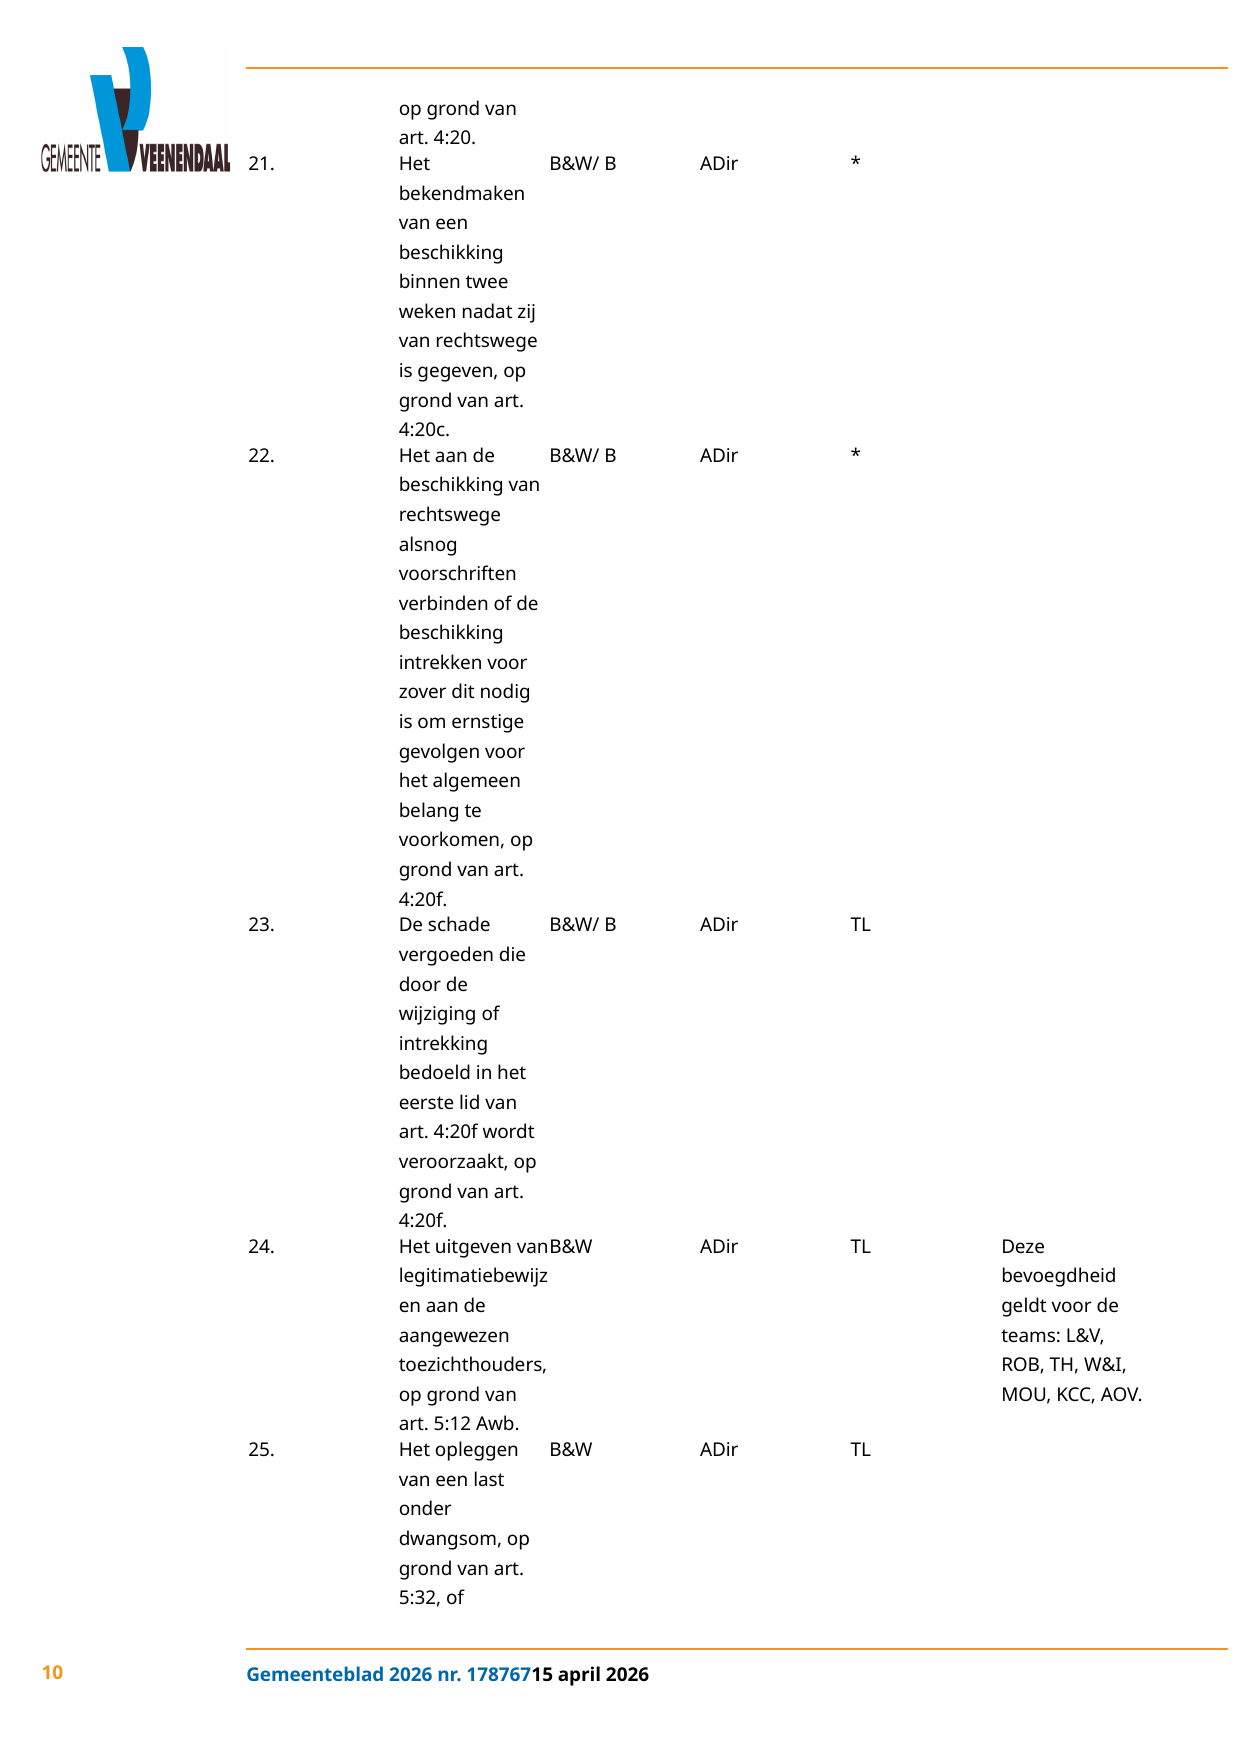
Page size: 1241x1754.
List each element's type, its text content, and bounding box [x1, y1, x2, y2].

table_cell [850, 95, 1001, 150]
table_cell [1001, 150, 1152, 442]
table_cell [1001, 1436, 1152, 1610]
table_cell [1001, 442, 1152, 912]
table_cell op grond van art. 4:20. [399, 95, 549, 150]
picture [41, 47, 130, 172]
table_cell ADir [700, 912, 850, 1233]
table_cell 23. [248, 912, 398, 1233]
table_cell 22. [248, 442, 398, 912]
table_cell 21. [248, 150, 398, 442]
table_cell B&W/ B [549, 442, 700, 912]
table_cell [549, 95, 700, 150]
picture [123, 47, 231, 172]
table_cell Het aan de beschikking van rechtswege alsnog voorschriften verbinden of de beschikking intrekken voor zover dit nodig is om ernstige gevolgen voor het algemeen belang te voorkomen, op grond van art. 4:20f. [399, 442, 549, 912]
table_cell [1001, 912, 1152, 1233]
table_cell ADir [700, 1436, 850, 1610]
table_cell Het opleggen van een last onder dwangsom, op grond van art. 5:32, of [399, 1436, 549, 1610]
table_cell 24. [248, 1233, 398, 1436]
table_cell TL [850, 1233, 1001, 1436]
table_cell ADir [700, 442, 850, 912]
table_cell Het uitgeven van legitimatiebewijzen aan de aangewezen toezichthouders, op grond van art. 5:12 Awb. [399, 1233, 549, 1436]
table_cell [248, 95, 398, 150]
table_cell B&W/ B [549, 912, 700, 1233]
table_cell De schade vergoeden die door de wijziging of intrekking bedoeld in het eerste lid van art. 4:20f wordt veroorzaakt, op grond van art. 4:20f. [399, 912, 549, 1233]
table_cell TL [850, 1436, 1001, 1610]
table_cell B&W [549, 1233, 700, 1436]
table_cell ADir [700, 1233, 850, 1436]
table_cell * [850, 442, 1001, 912]
table_cell * [850, 150, 1001, 442]
table_cell ADir [700, 150, 850, 442]
table_cell [1001, 95, 1152, 150]
table_cell TL [850, 912, 1001, 1233]
table_cell B&W/ B [549, 150, 700, 442]
table_cell Deze bevoegdheid geldt voor de teams: L&V, ROB, TH, W&I, MOU, KCC, AOV. [1001, 1233, 1152, 1436]
table_cell B&W [549, 1436, 700, 1610]
table_cell [700, 95, 850, 150]
table_cell 25. [248, 1436, 398, 1610]
table_cell Het bekendmaken van een beschikking binnen twee weken nadat zij van rechtswege is gegeven, op grond van art. 4:20c. [399, 150, 549, 442]
